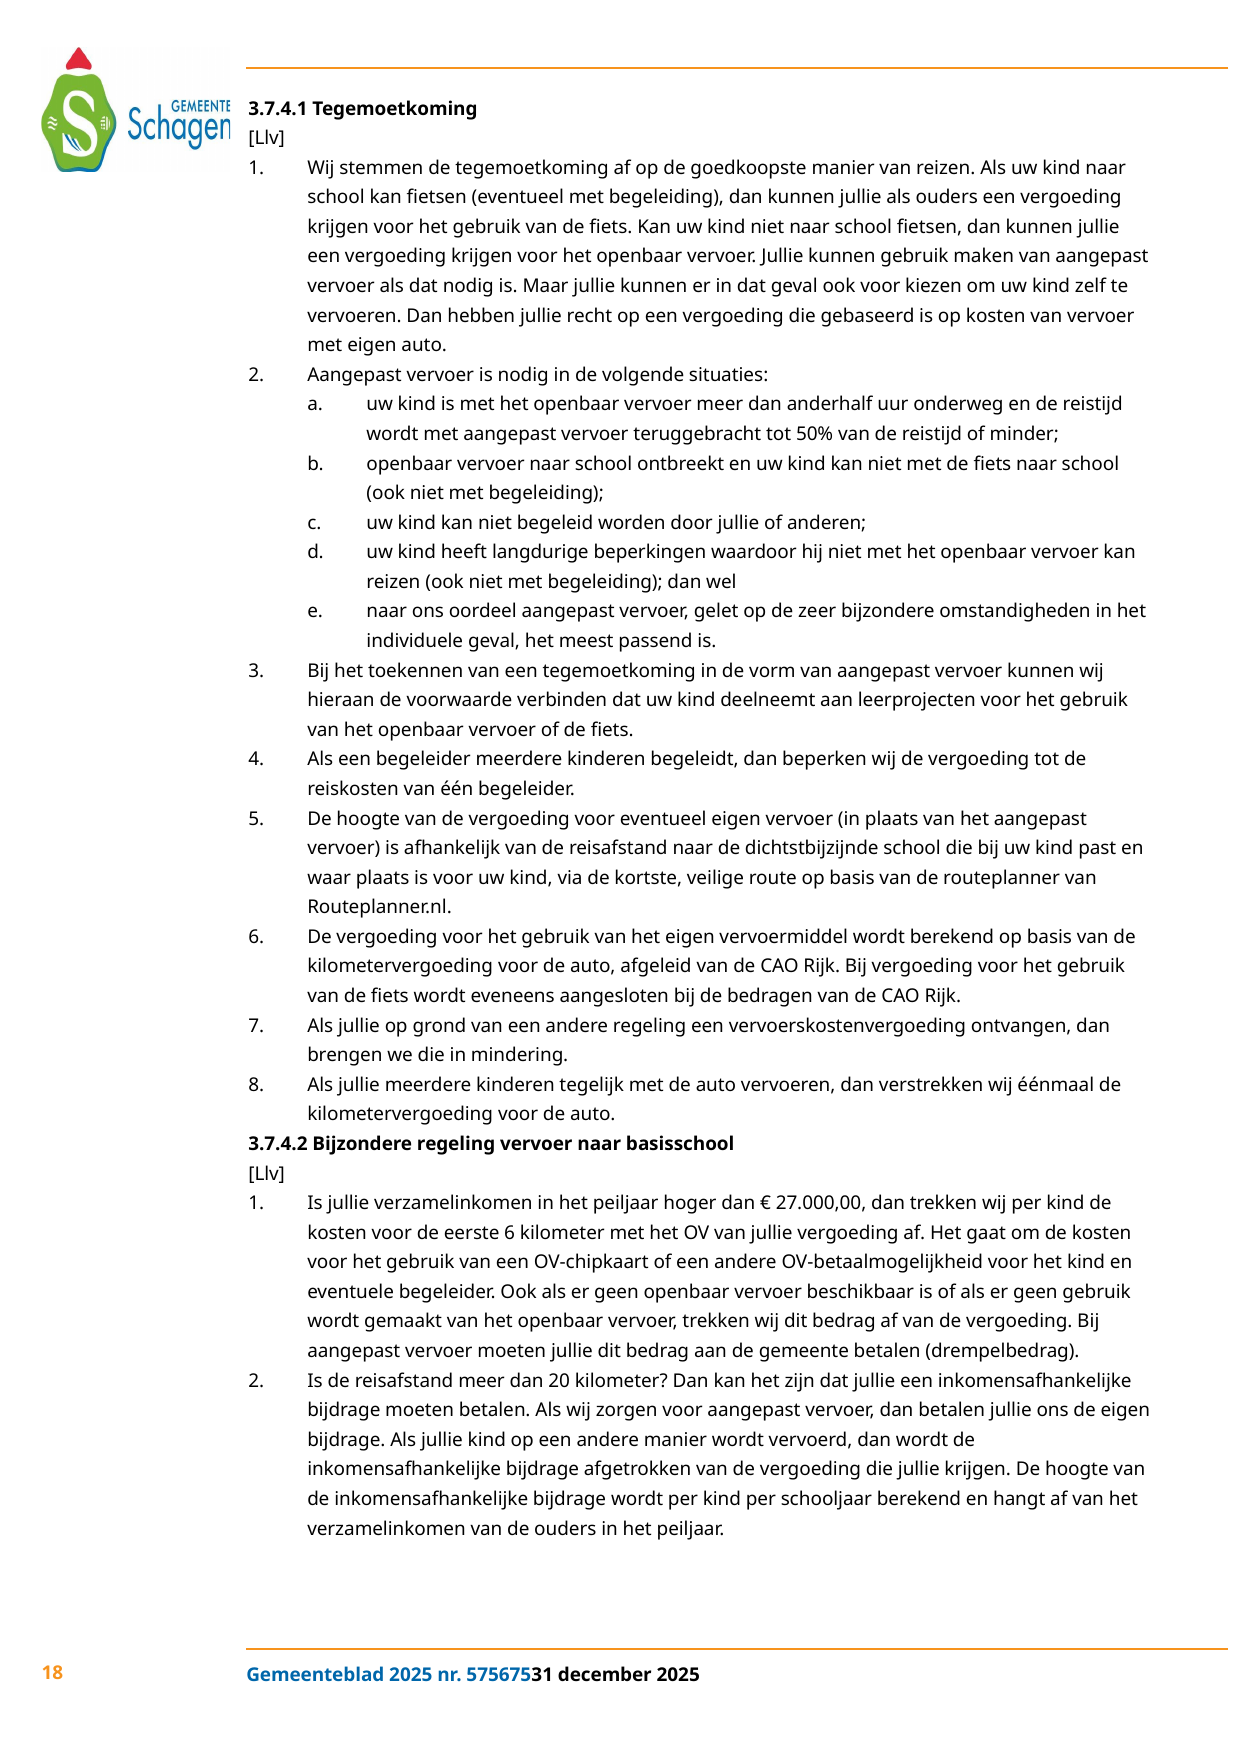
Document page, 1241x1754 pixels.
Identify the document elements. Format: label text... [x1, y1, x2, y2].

list Bij het toekennen van een tegemoetkoming in de vorm van aangepast vervoer kunnen wij hieraan de voorwaarde verbinden dat uw kind deelneemt aan leerprojecten voor het gebruik van het openbaar vervoer of de fiets. [248, 657, 1152, 742]
list De vergoeding voor het gebruik van het eigen vervoermiddel wordt berekend op basis van de kilometervergoeding voor de auto, afgeleid van de CAO Rijk. Bij vergoeding voor het gebruik van de fiets wordt eveneens aangesloten bij de bedragen van de CAO Rijk. [248, 923, 1152, 1008]
list Als jullie op grond van een andere regeling een vervoerskostenvergoeding ontvangen, dan brengen we die in mindering. [248, 1012, 1152, 1067]
list Als een begeleider meerdere kinderen begeleidt, dan beperken wij de vergoeding tot de reiskosten van één begeleider. [248, 746, 1152, 801]
text 3.7.4.2 Bijzondere regeling vervoer naar basisschool [248, 1130, 1152, 1156]
text [Llv] [248, 1160, 1152, 1186]
list uw kind kan niet begeleid worden door jullie of anderen; [307, 509, 1152, 535]
text [Llv] [248, 124, 1152, 150]
list openbaar vervoer naar school ontbreekt en uw kind kan niet met de fiets naar school (ook niet met begeleiding); [307, 450, 1152, 505]
list De hoogte van de vergoeding voor eventueel eigen vervoer (in plaats van het aangepast vervoer) is afhankelijk van de reisafstand naar de dichtstbijzijnde school die bij uw kind past en waar plaats is voor uw kind, via de kortste, veilige route op basis van de routeplanner van Routeplanner.nl. [248, 805, 1152, 919]
text 3.7.4.1 Tegemoetkoming [248, 95, 1152, 121]
list uw kind is met het openbaar vervoer meer dan anderhalf uur onderweg en de reistijd wordt met aangepast vervoer teruggebracht tot 50% van de reistijd of minder; [307, 391, 1152, 446]
list uw kind heeft langdurige beperkingen waardoor hij niet met het openbaar vervoer kan reizen (ook niet met begeleiding); dan wel [307, 538, 1152, 594]
picture [41, 47, 231, 172]
list Wij stemmen de tegemoetkoming af op de goedkoopste manier van reizen. Als uw kind naar school kan fietsen (eventueel met begeleiding), dan kunnen jullie als ouders een vergoeding krijgen voor het gebruik van de fiets. Kan uw kind niet naar school fietsen, dan kunnen jullie een vergoeding krijgen voor het openbaar vervoer. Jullie kunnen gebruik maken van aangepast vervoer als dat nodig is. Maar jullie kunnen er in dat geval ook voor kiezen om uw kind zelf te vervoeren. Dan hebben jullie recht op een vergoeding die gebaseerd is op kosten van vervoer met eigen auto. [248, 154, 1152, 357]
list naar ons oordeel aangepast vervoer, gelet op de zeer bijzondere omstandigheden in het individuele geval, het meest passend is. [307, 598, 1152, 653]
list Is de reisafstand meer dan 20 kilometer? Dan kan het zijn dat jullie een inkomensafhankelijke bijdrage moeten betalen. Als wij zorgen voor aangepast vervoer, dan betalen jullie ons de eigen bijdrage. Als jullie kind op een andere manier wordt vervoerd, dan wordt de inkomensafhankelijke bijdrage afgetrokken van de vergoeding die jullie krijgen. De hoogte van de inkomensafhankelijke bijdrage wordt per kind per schooljaar berekend en hangt af van het verzamelinkomen van de ouders in het peiljaar. [248, 1367, 1152, 1541]
list Aangepast vervoer is nodig in de volgende situaties: [248, 361, 1152, 387]
list Is jullie verzamelinkomen in het peiljaar hoger dan € 27.000,00, dan trekken wij per kind de kosten voor de eerste 6 kilometer met het OV van jullie vergoeding af. Het gaat om de kosten voor het gebruik van een OV-chipkaart of een andere OV-betaalmogelijkheid voor het kind en eventuele begeleider. Ook als er geen openbaar vervoer beschikbaar is of als er geen gebruik wordt gemaakt van het openbaar vervoer, trekken wij dit bedrag af van de vergoeding. Bij aangepast vervoer moeten jullie dit bedrag aan de gemeente betalen (drempelbedrag). [248, 1189, 1152, 1363]
list Als jullie meerdere kinderen tegelijk met de auto vervoeren, dan verstrekken wij éénmaal de kilometervergoeding voor de auto. [248, 1071, 1152, 1126]
